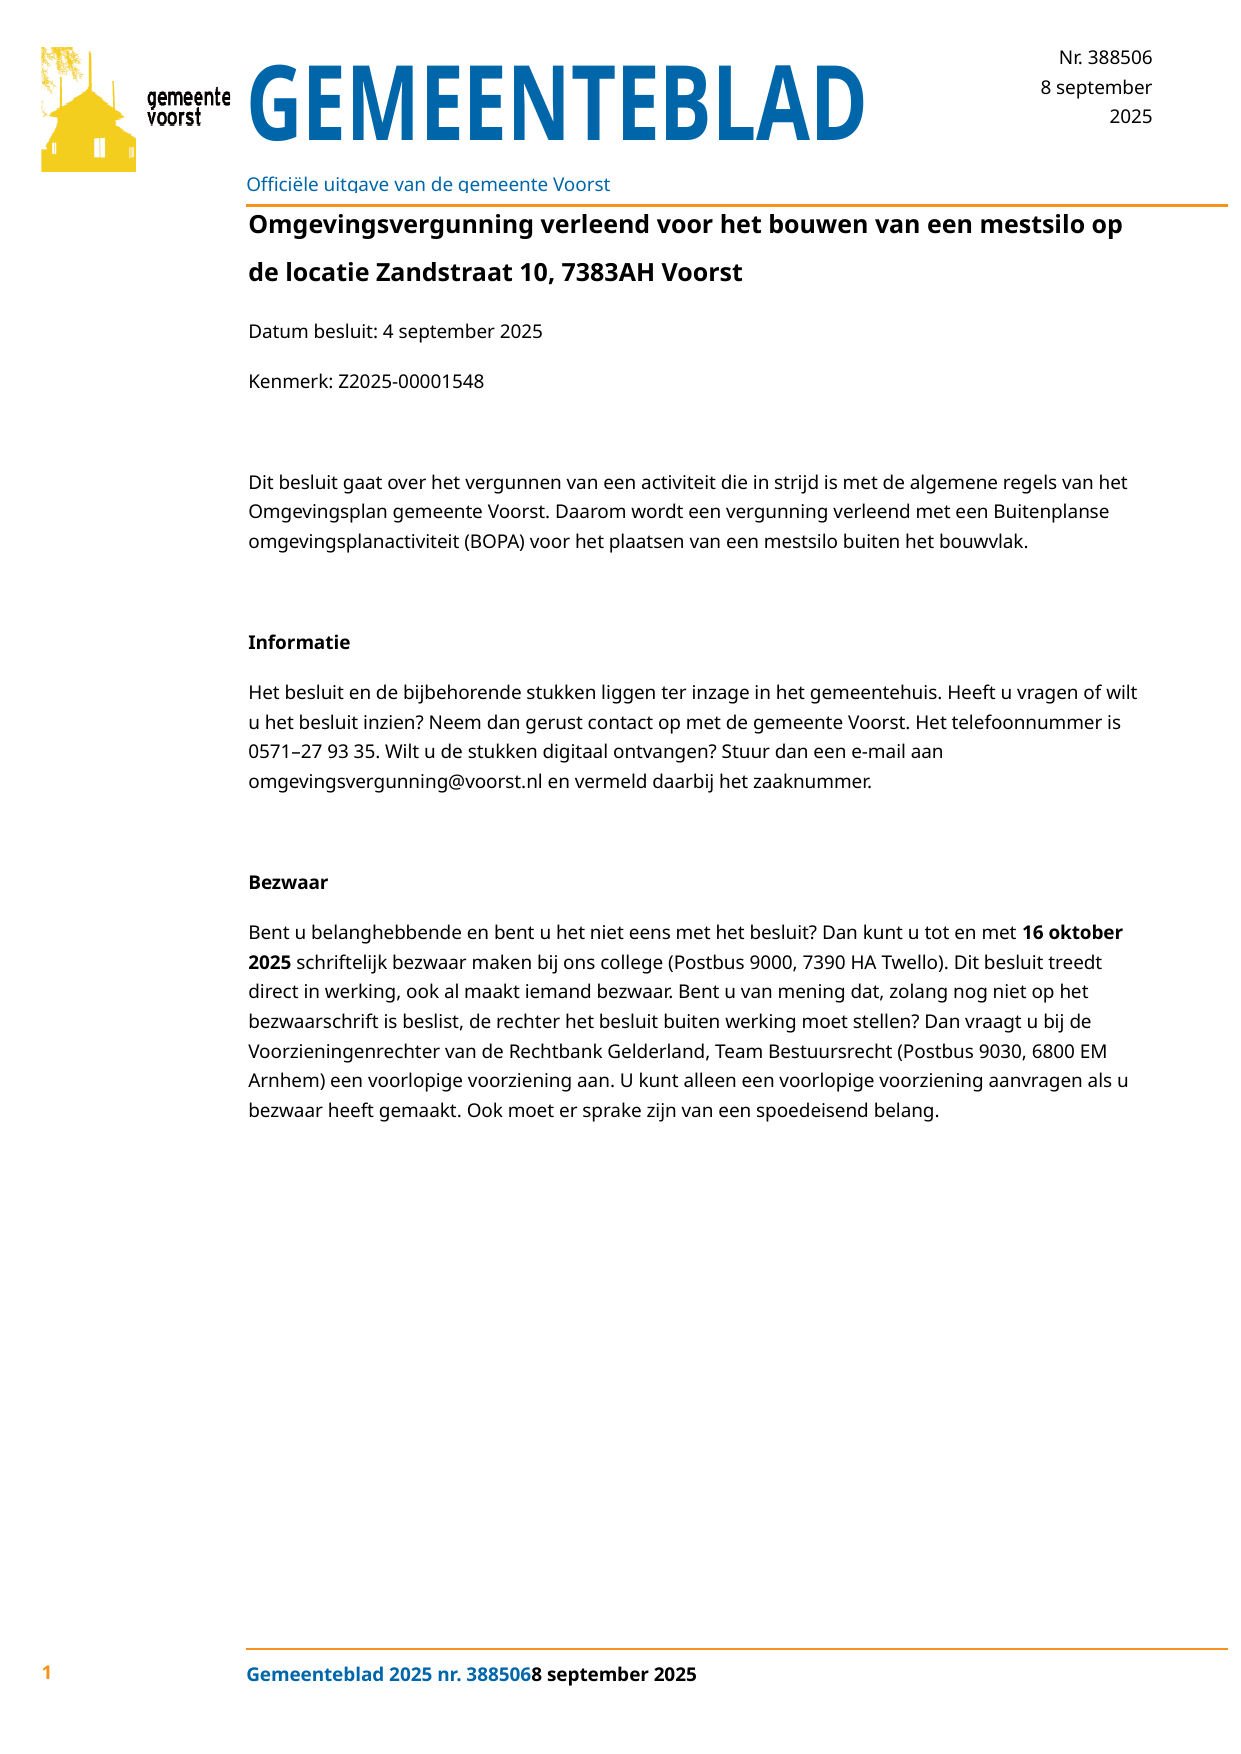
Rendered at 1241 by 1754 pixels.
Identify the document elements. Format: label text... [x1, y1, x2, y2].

text Bent u belanghebbende en bent u het niet eens met het besluit? Dan kunt u tot en met 16 oktober 2025 schriftelijk bezwaar maken bij ons college (Postbus 9000, 7390 HA Twello). Dit besluit treedt direct in werking, ook al maakt iemand bezwaar. Bent u van mening dat, zolang nog niet op het bezwaarschrift is beslist, de rechter het besluit buiten werking moet stellen? Dan vraagt u bij de Voorzieningenrechter van de Rechtbank Gelderland, Team Bestuursrecht (Postbus 9030, 6800 EM Arnhem) een voorlopige voorziening aan. U kunt alleen een voorlopige voorziening aanvragen als u bezwaar heeft gemaakt. Ook moet er sprake zijn van een spoedeisend belang. [248, 919, 1152, 1123]
text Datum besluit: 4 september 2025 [248, 318, 1152, 344]
text Informatie [248, 629, 1152, 655]
picture [41, 47, 231, 172]
text Dit besluit gaat over het vergunnen van een activiteit die in strijd is met de algemene regels van het Omgevingsplan gemeente Voorst. Daarom wordt een vergunning verleend met een Buitenplanse omgevingsplanactiviteit (BOPA) voor het plaatsen van een mestsilo buiten het bouwvlak. [248, 469, 1152, 554]
text Bezwaar [248, 869, 1152, 895]
text Omgevingsvergunning verleend voor het bouwen van een mestsilo op de locatie Zandstraat 10, 7383AH Voorst [248, 207, 1152, 288]
text Kenmerk: Z2025-00001548 [248, 368, 1152, 394]
text Het besluit en de bijbehorende stukken liggen ter inzage in het gemeentehuis. Heeft u vragen of wilt u het besluit inzien? Neem dan gerust contact op met de gemeente Voorst. Het telefoonnummer is 0571–27 93 35. Wilt u de stukken digitaal ontvangen? Stuur dan een e-mail aan omgevingsvergunning@voorst.nl en vermeld daarbij het zaaknummer. [248, 679, 1152, 794]
